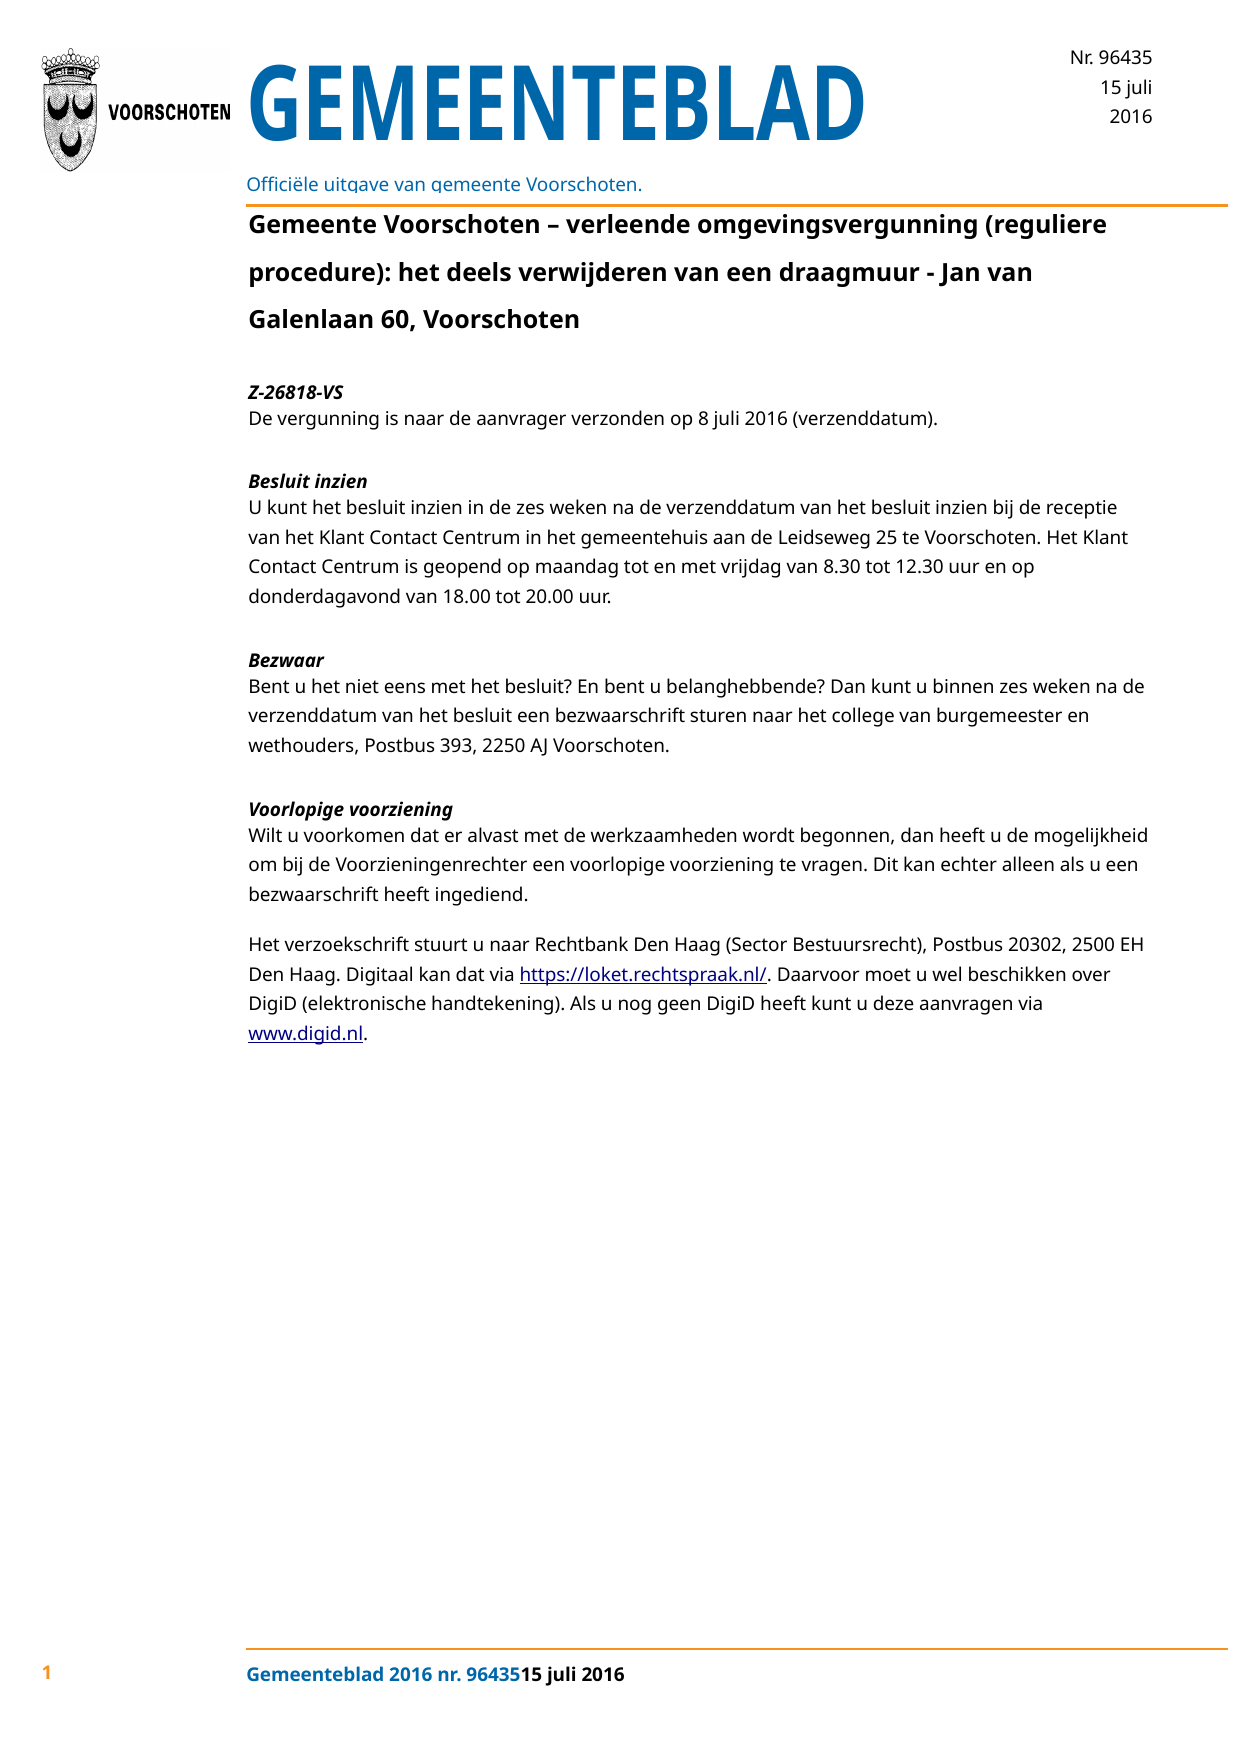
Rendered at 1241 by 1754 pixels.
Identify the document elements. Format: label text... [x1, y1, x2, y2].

text De vergunning is naar de aanvrager verzonden op 8 juli 2016 (verzenddatum). [248, 405, 1152, 431]
text Z-26818-VS [248, 379, 1152, 405]
text Bent u het niet eens met het besluit? En bent u belanghebbende? Dan kunt u binnen zes weken na de verzenddatum van het besluit een bezwaarschrift sturen naar het college van burgemeester en wethouders, Postbus 393, 2250 AJ Voorschoten. [248, 673, 1152, 758]
text Besluit inzien [248, 469, 1152, 494]
text Het verzoekschrift stuurt u naar Rechtbank Den Haag (Sector Bestuursrecht), Postbus 20302, 2500 EH Den Haag. Digitaal kan dat via https://loket.rechtspraak.nl/. Daarvoor moet u wel beschikken over DigiD (elektronische handtekening). Als u nog geen DigiD heeft kunt u deze aanvragen via www.digid.nl. [248, 931, 1152, 1046]
text Bezwaar [248, 647, 1152, 673]
text U kunt het besluit inzien in de zes weken na de verzenddatum van het besluit inzien bij de receptie van het Klant Contact Centrum in het gemeentehuis aan de Leidseweg 25 te Voorschoten. Het Klant Contact Centrum is geopend op maandag tot en met vrijdag van 8.30 tot 12.30 uur en op donderdagavond van 18.00 tot 20.00 uur. [248, 494, 1152, 609]
text Wilt u voorkomen dat er alvast met de werkzaamheden wordt begonnen, dan heeft u de mogelijkheid om bij de Voorzieningenrechter een voorlopige voorziening te vragen. Dit kan echter alleen als u een bezwaarschrift heeft ingediend. [248, 822, 1152, 907]
picture [41, 47, 231, 172]
text Voorlopige voorziening [248, 796, 1152, 822]
text Gemeente Voorschoten – verleende omgevingsvergunning (reguliere procedure): het deels verwijderen van een draagmuur - Jan van Galenlaan 60, Voorschoten [248, 207, 1152, 336]
